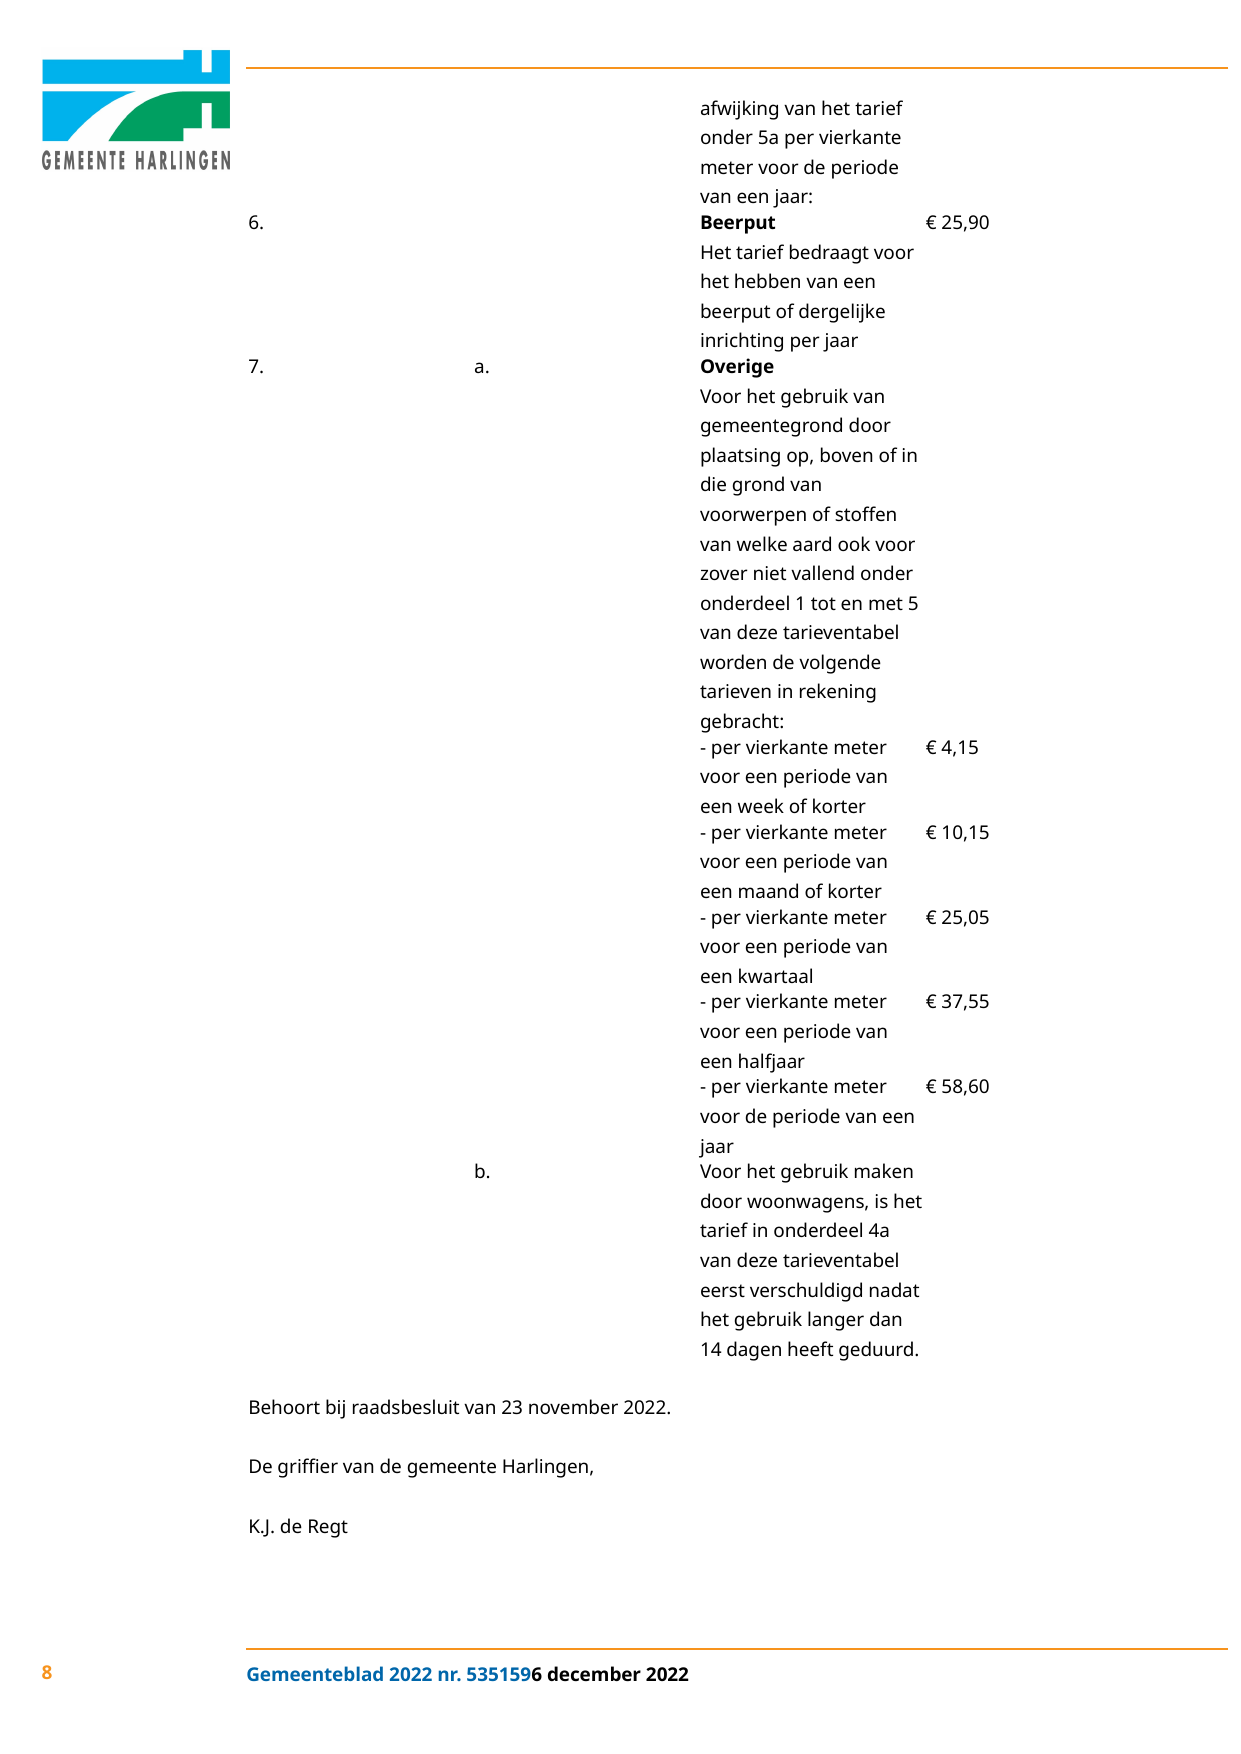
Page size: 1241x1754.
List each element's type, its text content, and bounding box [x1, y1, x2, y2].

table_cell € 10,15 [926, 819, 1152, 904]
table_cell [474, 819, 700, 904]
table_cell a. [474, 353, 700, 734]
table_cell [926, 1159, 1152, 1362]
table_cell [474, 904, 700, 989]
text De griffier van de gemeente Harlingen, [248, 1454, 1152, 1479]
table_cell b. [474, 1159, 700, 1362]
table_cell [926, 95, 1152, 209]
table_cell [248, 819, 474, 904]
table_cell - per vierkante meter voor een periode van een kwartaal [700, 904, 926, 989]
table_cell Voor het gebruik maken door woonwagens, is het tarief in onderdeel 4a van deze tarieventabel eerst verschuldigd nadat het gebruik langer dan 14 dagen heeft geduurd. [700, 1159, 926, 1362]
table_cell € 58,60 [926, 1074, 1152, 1158]
table_cell - per vierkante meter voor een periode van een halfjaar [700, 989, 926, 1074]
table_cell 6. [248, 209, 474, 353]
table_cell [248, 989, 474, 1074]
table_cell [474, 1074, 700, 1158]
table_cell [474, 209, 700, 353]
table_cell Overige Voor het gebruik van gemeentegrond door plaatsing op, boven of in die grond van voorwerpen of stoffen van welke aard ook voor zover niet vallend onder onderdeel 1 tot en met 5 van deze tarieventabel worden de volgende tarieven in rekening gebracht: [700, 353, 926, 734]
table_cell - per vierkante meter voor een periode van een maand of korter [700, 819, 926, 904]
table_cell Beerput Het tarief bedraagt voor het hebben van een beerput of dergelijke inrichting per jaar [700, 209, 926, 353]
text K.J. de Regt [248, 1513, 1152, 1539]
table_cell € 37,55 [926, 989, 1152, 1074]
table_cell [926, 353, 1152, 734]
table_cell [474, 734, 700, 819]
text Behoort bij raadsbesluit van 23 november 2022. [248, 1394, 1152, 1420]
table_cell 7. [248, 353, 474, 734]
table_cell - per vierkante meter voor de periode van een jaar [700, 1074, 926, 1158]
table_cell € 25,05 [926, 904, 1152, 989]
table_cell afwijking van het tarief onder 5a per vierkante meter voor de periode van een jaar: [700, 95, 926, 209]
table_cell - per vierkante meter voor een periode van een week of korter [700, 734, 926, 819]
table_cell [474, 95, 700, 209]
table_cell [248, 734, 474, 819]
picture [41, 47, 231, 172]
table_cell [248, 95, 474, 209]
table_cell € 25,90 [926, 209, 1152, 353]
table_cell [248, 904, 474, 989]
table_cell [474, 989, 700, 1074]
table_cell [248, 1074, 474, 1158]
table_cell [248, 1159, 474, 1362]
table_cell € 4,15 [926, 734, 1152, 819]
